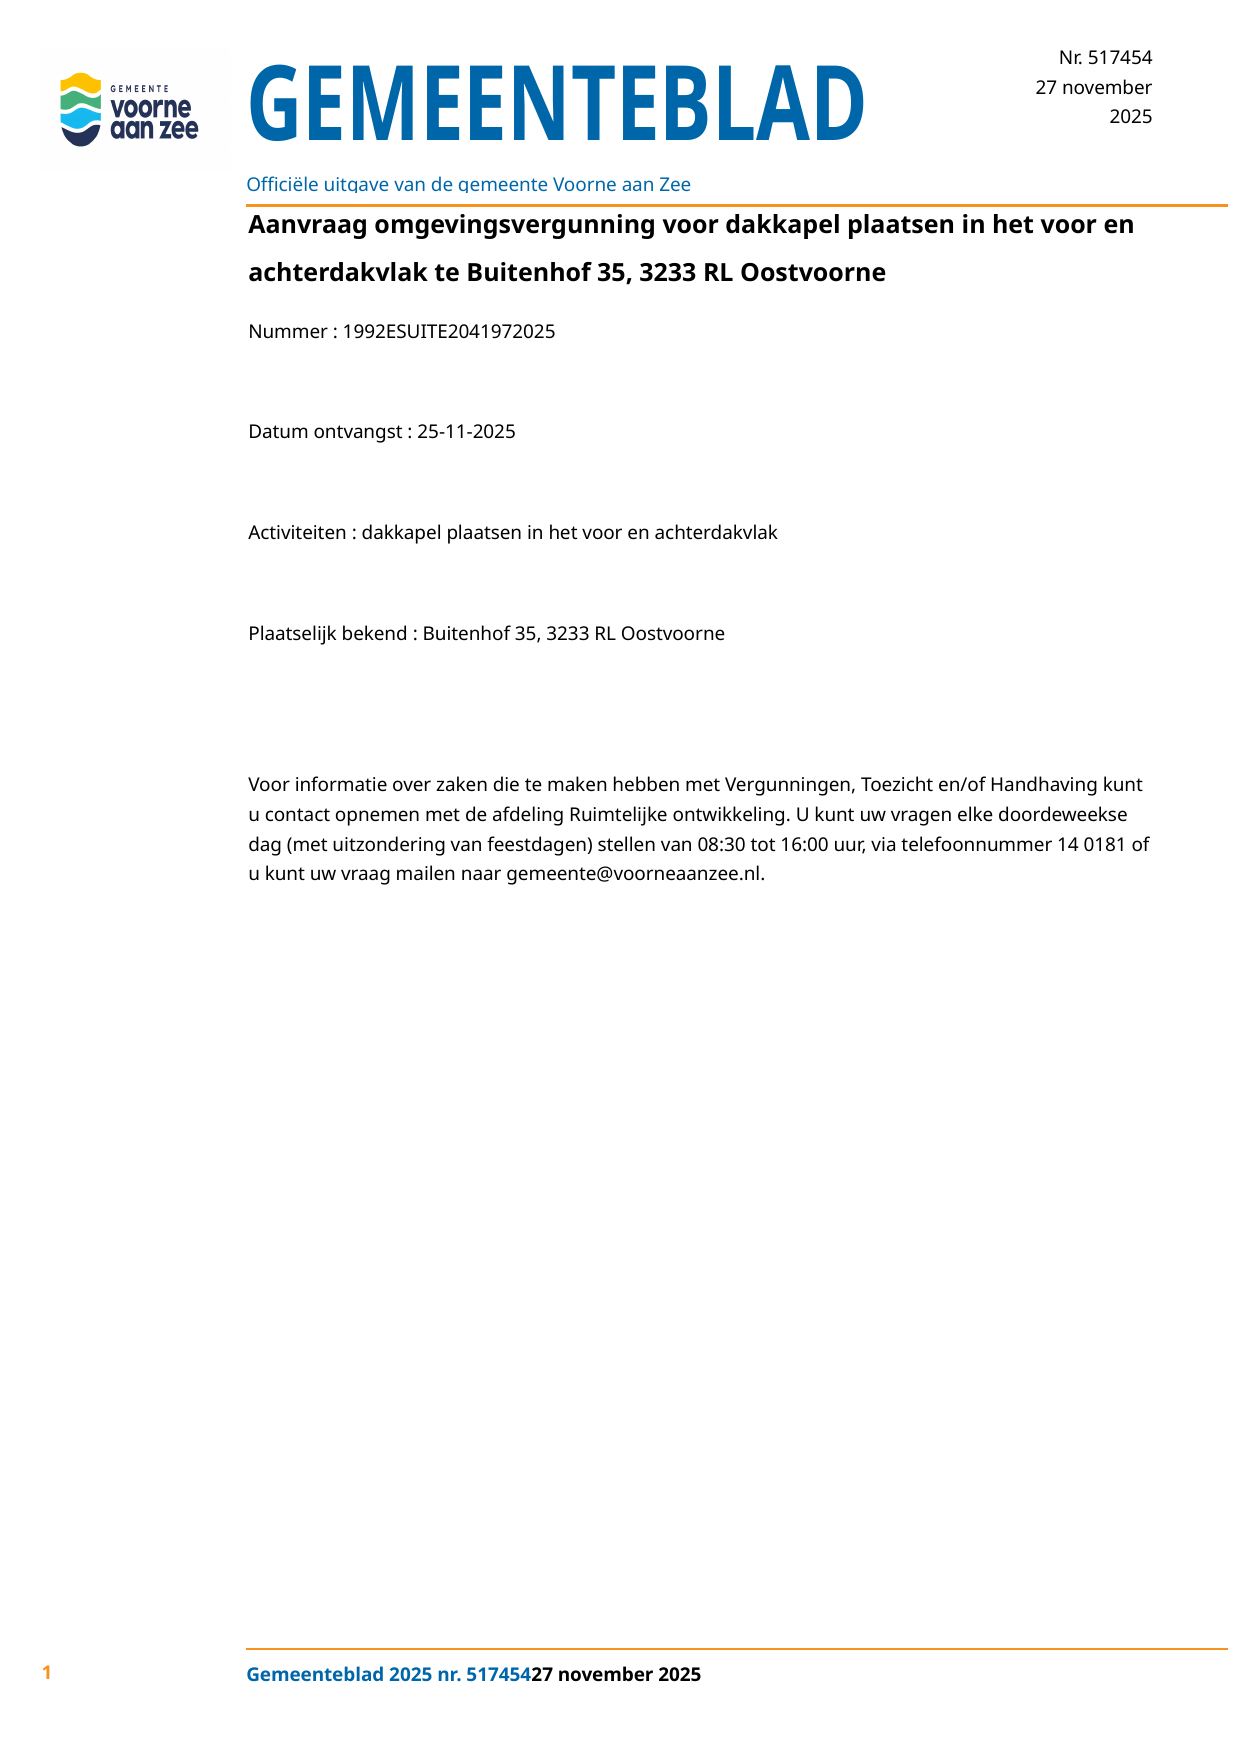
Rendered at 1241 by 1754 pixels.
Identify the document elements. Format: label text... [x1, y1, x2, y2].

text Nummer : 1992ESUITE2041972025 [248, 318, 1152, 344]
text Voor informatie over zaken die te maken hebben met Vergunningen, Toezicht en/of Handhaving kunt u contact opnemen met de afdeling Ruimtelijke ontwikkeling. U kunt uw vragen elke doordeweekse dag (met uitzondering van feestdagen) stellen van 08:30 tot 16:00 uur, via telefoonnummer 14 0181 of u kunt uw vraag mailen naar gemeente@voorneaanzee.nl. [248, 772, 1152, 886]
text Activiteiten : dakkapel plaatsen in het voor en achterdakvlak [248, 519, 1152, 545]
text Plaatselijk bekend : Buitenhof 35, 3233 RL Oostvoorne [248, 620, 1152, 646]
picture [41, 47, 231, 172]
text Aanvraag omgevingsvergunning voor dakkapel plaatsen in het voor en achterdakvlak te Buitenhof 35, 3233 RL Oostvoorne [248, 207, 1152, 288]
text Datum ontvangst : 25-11-2025 [248, 419, 1152, 444]
